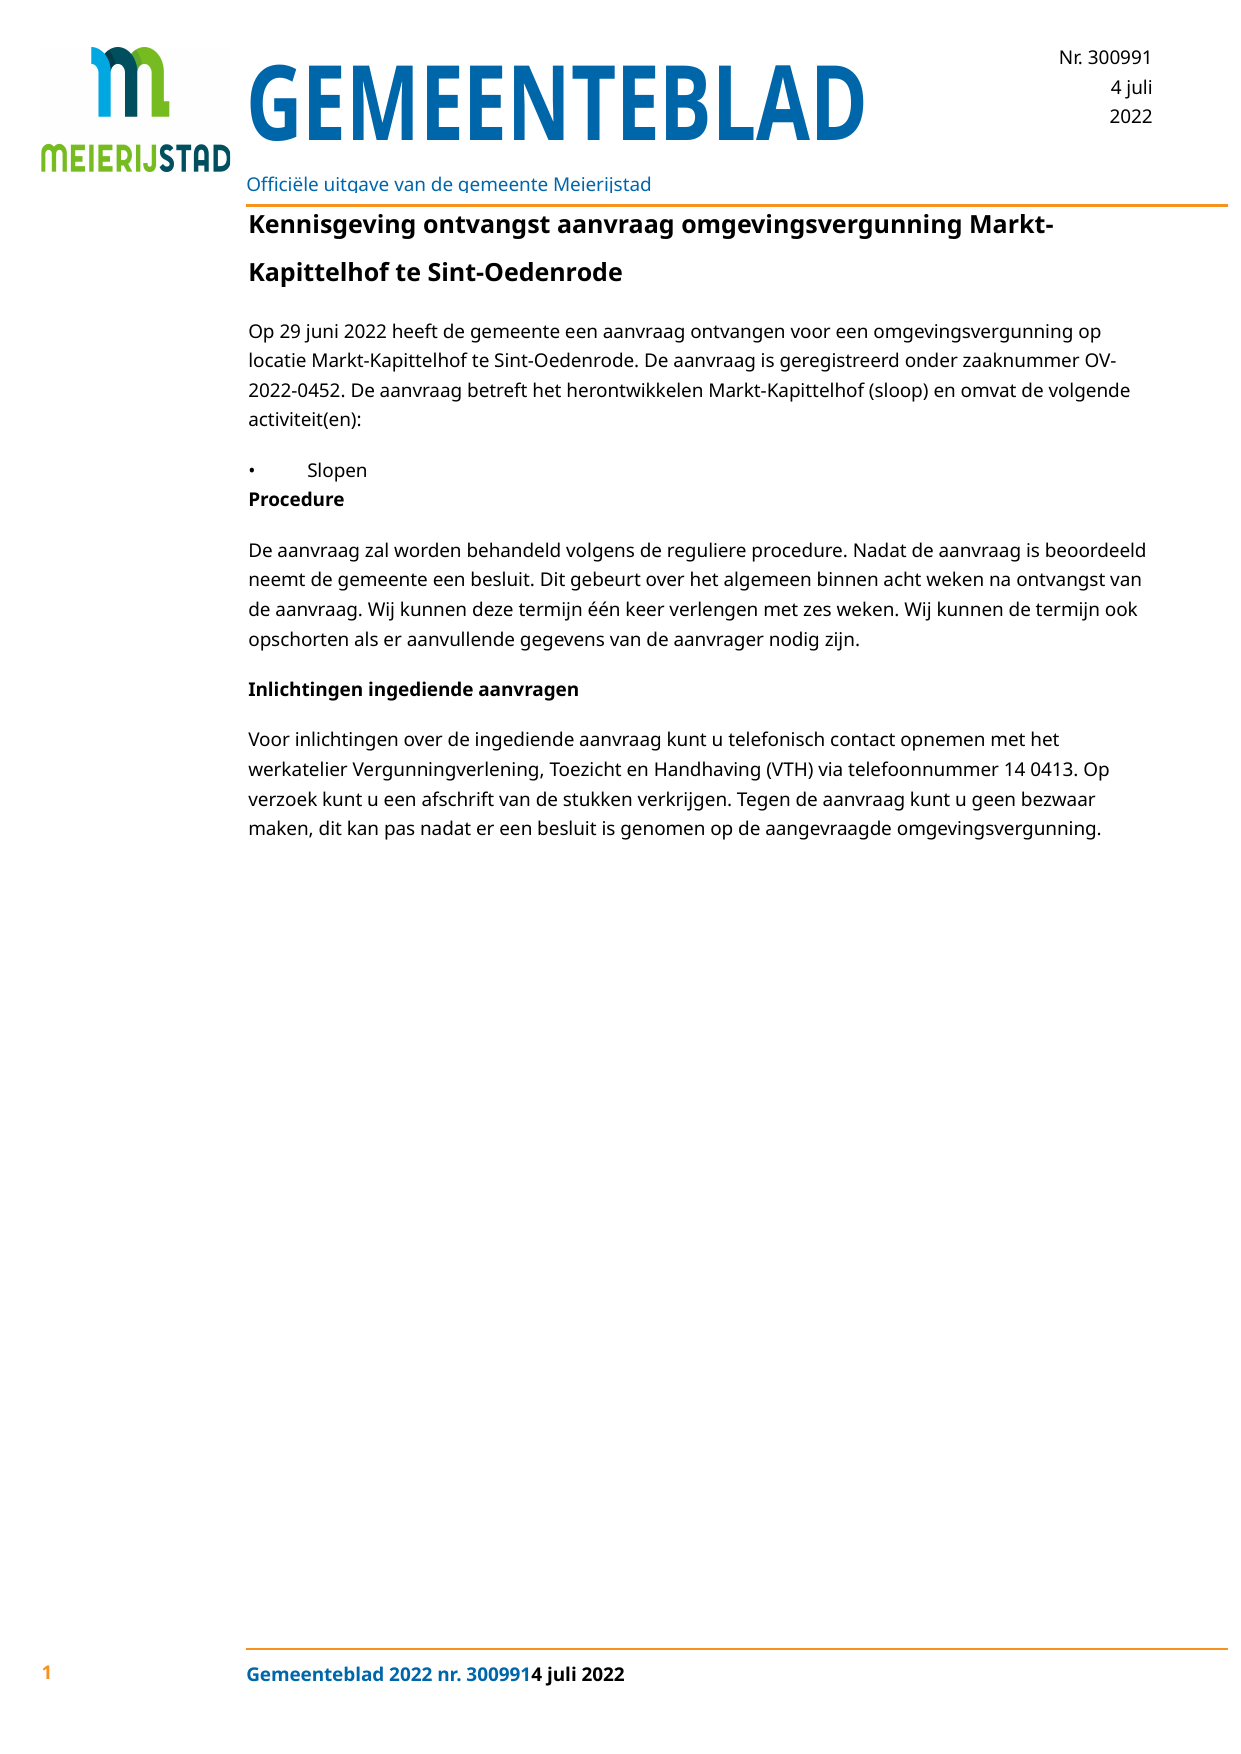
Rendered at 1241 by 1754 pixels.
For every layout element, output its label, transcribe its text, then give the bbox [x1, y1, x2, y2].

picture [41, 47, 231, 172]
list Slopen [248, 457, 1152, 483]
text Procedure [248, 487, 1152, 512]
text Voor inlichtingen over de ingediende aanvraag kunt u telefonisch contact opnemen met het werkatelier Vergunningverlening, Toezicht en Handhaving (VTH) via telefoonnummer 14 0413. Op verzoek kunt u een afschrift van de stukken verkrijgen. Tegen de aanvraag kunt u geen bezwaar maken, dit kan pas nadat er een besluit is genomen op de aangevraagde omgevingsvergunning. [248, 727, 1152, 841]
text Inlichtingen ingediende aanvragen [248, 676, 1152, 702]
text Kennisgeving ontvangst aanvraag omgevingsvergunning Markt-Kapittelhof te Sint-Oedenrode [248, 207, 1152, 288]
text Op 29 juni 2022 heeft de gemeente een aanvraag ontvangen voor een omgevingsvergunning op locatie Markt-Kapittelhof te Sint-Oedenrode. De aanvraag is geregistreerd onder zaaknummer OV-2022-0452. De aanvraag betreft het herontwikkelen Markt-Kapittelhof (sloop) en omvat de volgende activiteit(en): [248, 318, 1152, 432]
text De aanvraag zal worden behandeld volgens de reguliere procedure. Nadat de aanvraag is beoordeeld neemt de gemeente een besluit. Dit gebeurt over het algemeen binnen acht weken na ontvangst van de aanvraag. Wij kunnen deze termijn één keer verlengen met zes weken. Wij kunnen de termijn ook opschorten als er aanvullende gegevens van de aanvrager nodig zijn. [248, 537, 1152, 652]
